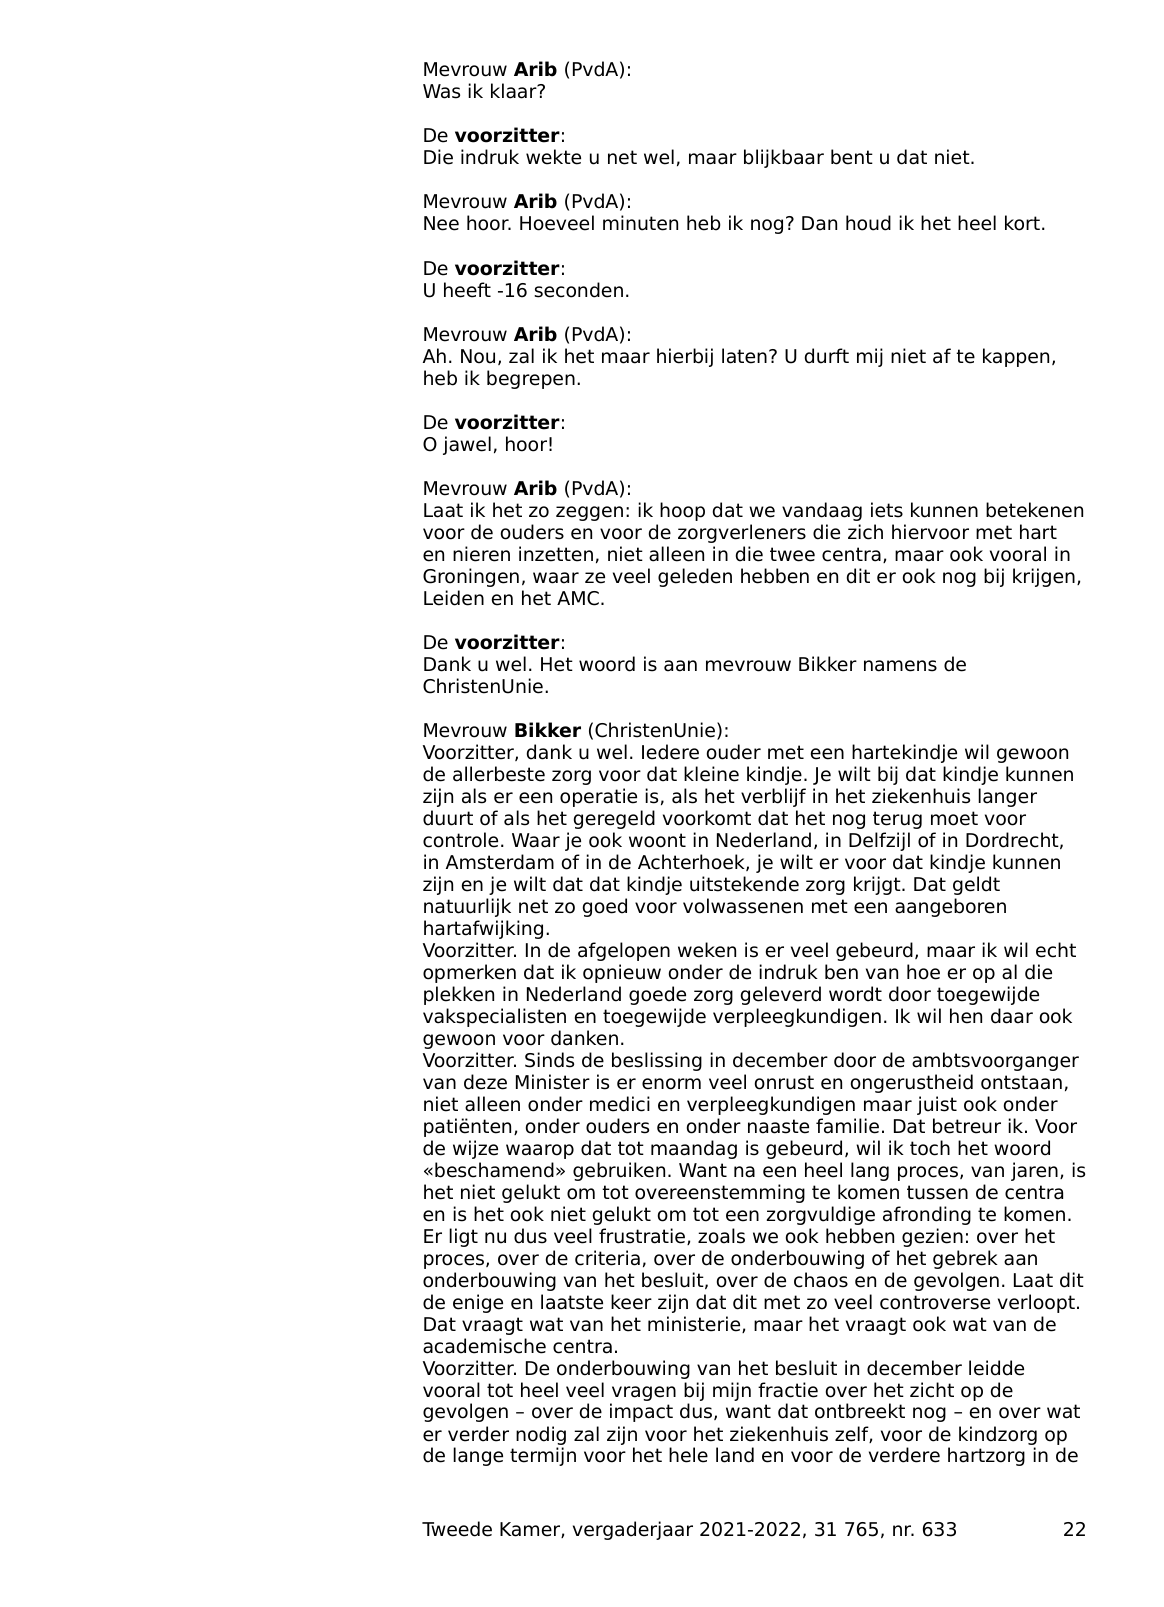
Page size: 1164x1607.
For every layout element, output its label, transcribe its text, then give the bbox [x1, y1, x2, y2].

text De voorzitter: [422, 632, 1087, 654]
text Die indruk wekte u net wel, maar blijkbaar bent u dat niet. [422, 147, 1087, 169]
text De voorzitter: [422, 125, 1087, 147]
text Laat ik het zo zeggen: ik hoop dat we vandaag iets kunnen betekenen voor de ouders en voor de zorgverleners die zich hiervoor met hart en nieren inzetten, niet alleen in die twee centra, maar ook vooral in Groningen, waar ze veel geleden hebben en dit er ook nog bij krijgen, Leiden en het AMC. [422, 500, 1087, 610]
text Voorzitter. De onderbouwing van het besluit in december leidde vooral tot heel veel vragen bij mijn fractie over het zicht op de gevolgen – over de impact dus, want dat ontbreekt nog – en over wat er verder nodig zal zijn voor het ziekenhuis zelf, voor de kindzorg op de lange termijn voor het hele land en voor de verdere hartzorg in de [422, 1357, 1087, 1467]
text Mevrouw Bikker (ChristenUnie): [422, 720, 1087, 742]
text Nee hoor. Hoeveel minuten heb ik nog? Dan houd ik het heel kort. [422, 213, 1087, 235]
text De voorzitter: [422, 257, 1087, 279]
text Ah. Nou, zal ik het maar hierbij laten? U durft mij niet af te kappen, heb ik begrepen. [422, 346, 1087, 389]
text Voorzitter. Sinds de beslissing in december door de ambtsvoorganger van deze Minister is er enorm veel onrust en ongerustheid ontstaan, niet alleen onder medici en verpleegkundigen maar juist ook onder patiënten, onder ouders en onder naaste familie. Dat betreur ik. Voor de wijze waarop dat tot maandag is gebeurd, wil ik toch het woord «beschamend» gebruiken. Want na een heel lang proces, van jaren, is het niet gelukt om tot overeenstemming te komen tussen de centra en is het ook niet gelukt om tot een zorgvuldige afronding te komen. Er ligt nu dus veel frustratie, zoals we ook hebben gezien: over het proces, over de criteria, over de onderbouwing of het gebrek aan onderbouwing van het besluit, over de chaos en de gevolgen. Laat dit de enige en laatste keer zijn dat dit met zo veel controverse verloopt. Dat vraagt wat van het ministerie, maar het vraagt ook wat van de academische centra. [422, 1050, 1087, 1357]
text Dank u wel. Het woord is aan mevrouw Bikker namens de ChristenUnie. [422, 654, 1087, 698]
text O jawel, hoor! [422, 434, 1087, 456]
text U heeft -16 seconden. [422, 279, 1087, 301]
text Mevrouw Arib (PvdA): [422, 191, 1087, 213]
text Mevrouw Arib (PvdA): [422, 324, 1087, 346]
text Mevrouw Arib (PvdA): [422, 478, 1087, 500]
text De voorzitter: [422, 412, 1087, 434]
text Voorzitter. In de afgelopen weken is er veel gebeurd, maar ik wil echt opmerken dat ik opnieuw onder de indruk ben van hoe er op al die plekken in Nederland goede zorg geleverd wordt door toegewijde vakspecialisten en toegewijde verpleegkundigen. Ik wil hen daar ook gewoon voor danken. [422, 940, 1087, 1050]
text Was ik klaar? [422, 81, 1087, 103]
text Voorzitter, dank u wel. Iedere ouder met een hartekindje wil gewoon de allerbeste zorg voor dat kleine kindje. Je wilt bij dat kindje kunnen zijn als er een operatie is, als het verblijf in het ziekenhuis langer duurt of als het geregeld voorkomt dat het nog terug moet voor controle. Waar je ook woont in Nederland, in Delfzijl of in Dordrecht, in Amsterdam of in de Achterhoek, je wilt er voor dat kindje kunnen zijn en je wilt dat dat kindje uitstekende zorg krijgt. Dat geldt natuurlijk net zo goed voor volwassenen met een aangeboren hartafwijking. [422, 742, 1087, 940]
text Mevrouw Arib (PvdA): [422, 59, 1087, 81]
